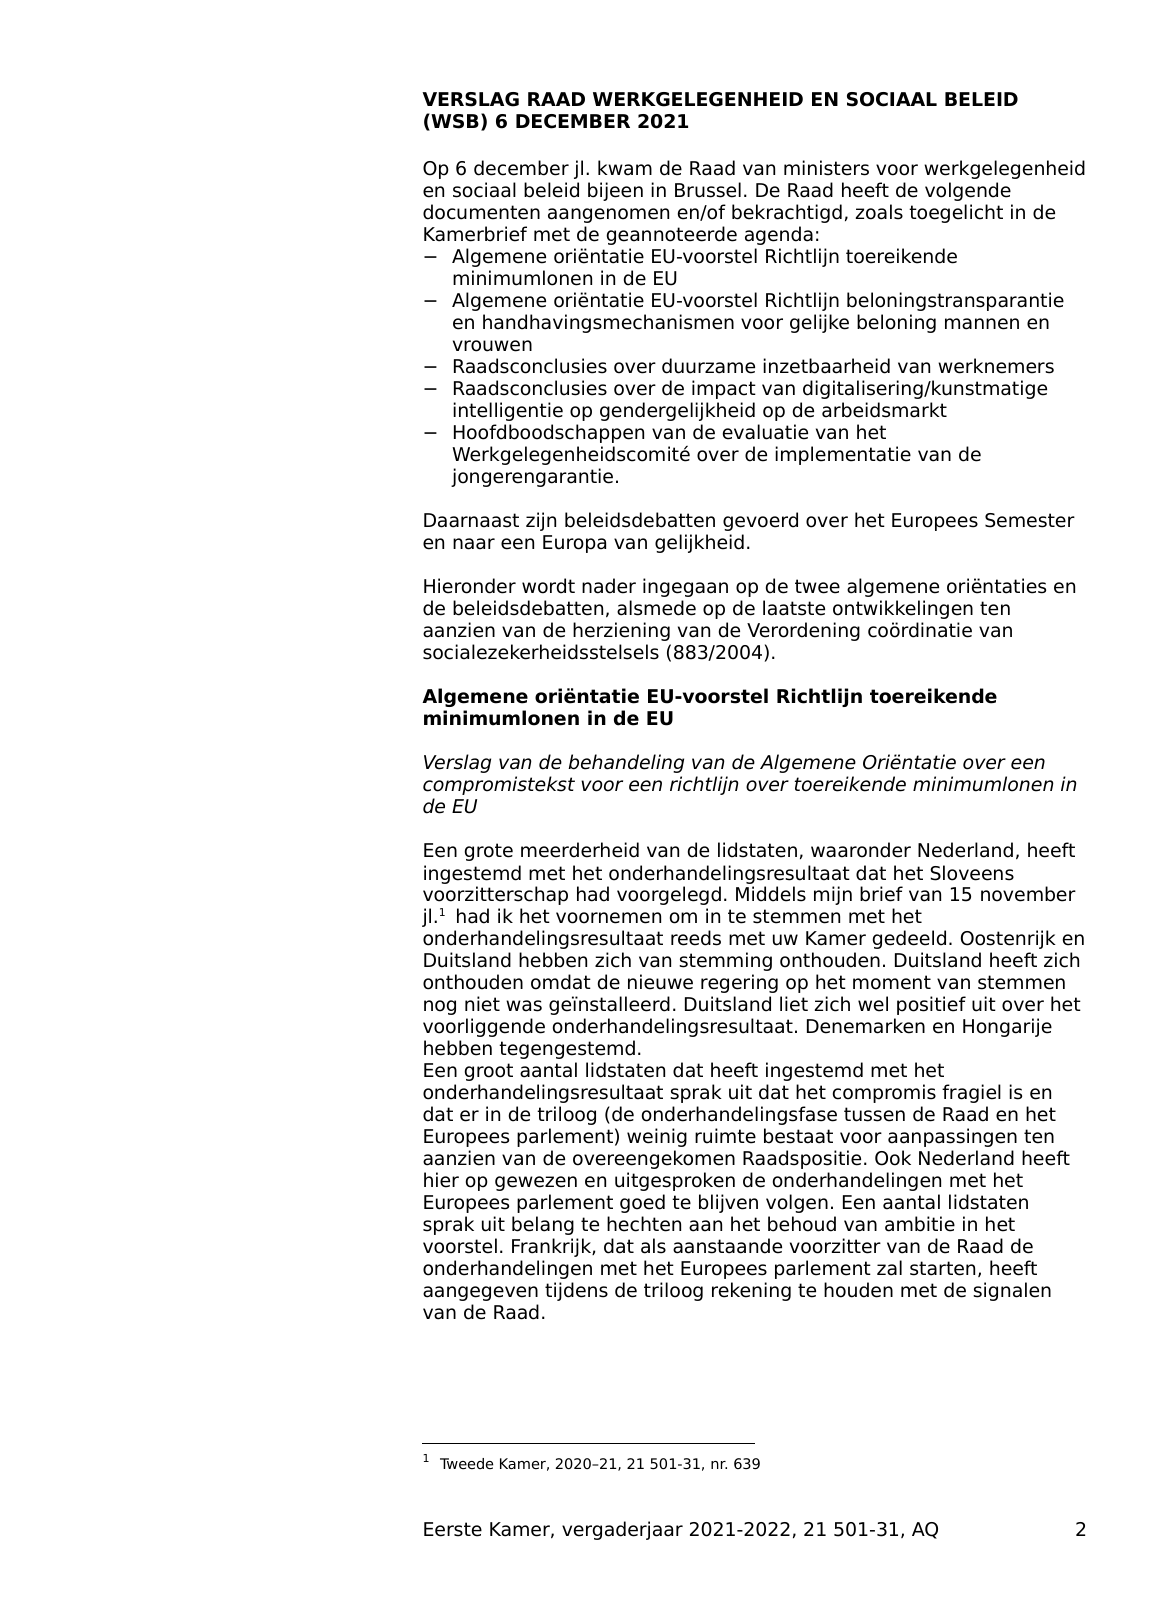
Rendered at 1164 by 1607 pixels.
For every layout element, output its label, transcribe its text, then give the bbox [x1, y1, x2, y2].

text − Hoofdboodschappen van de evaluatie van het Werkgelegenheidscomité over de implementatie van de jongerengarantie. [422, 422, 1087, 488]
text Een groot aantal lidstaten dat heeft ingestemd met het onderhandelingsresultaat sprak uit dat het compromis fragiel is en dat er in de triloog (de onderhandelingsfase tussen de Raad en het Europees parlement) weinig ruimte bestaat voor aanpassingen ten aanzien van de overeengekomen Raadspositie. Ook Nederland heeft hier op gewezen en uitgesproken de onderhandelingen met het Europees parlement goed te blijven volgen. Een aantal lidstaten sprak uit belang te hechten aan het behoud van ambitie in het voorstel. Frankrijk, dat als aanstaande voorzitter van de Raad de onderhandelingen met het Europees parlement zal starten, heeft aangegeven tijdens de triloog rekening te houden met de signalen van de Raad. [422, 1060, 1087, 1324]
text − Algemene oriëntatie EU-voorstel Richtlijn beloningstransparantie en handhavingsmechanismen voor gelijke beloning mannen en vrouwen [422, 290, 1087, 356]
text Een grote meerderheid van de lidstaten, waaronder Nederland, heeft ingestemd met het onderhandelingsresultaat dat het Sloveens voorzitterschap had voorgelegd. Middels mijn brief van 15 november jl. had ik het voornemen om in te stemmen met het onderhandelingsresultaat reeds met uw Kamer gedeeld. Oostenrijk en Duitsland hebben zich van stemming onthouden. Duitsland heeft zich onthouden omdat de nieuwe regering op het moment van stemmen nog niet was geïnstalleerd. Duitsland liet zich wel positief uit over het voorliggende onderhandelingsresultaat. Denemarken en Hongarije hebben tegengestemd. [422, 840, 1087, 1060]
text − Raadsconclusies over de impact van digitalisering/kunstmatige intelligentie op gendergelijkheid op de arbeidsmarkt [422, 378, 1087, 422]
text Op 6 december jl. kwam de Raad van ministers voor werkgelegenheid en sociaal beleid bijeen in Brussel. De Raad heeft de volgende documenten aangenomen en/of bekrachtigd, zoals toegelicht in de Kamerbrief met de geannoteerde agenda: [422, 158, 1087, 246]
subtitle Algemene oriëntatie EU-voorstel Richtlijn toereikende minimumlonen in de EU [422, 686, 1087, 730]
text Tweede Kamer, 2020–21, 21 501-31, nr. 639 [422, 1452, 1087, 1474]
subtitle Verslag van de behandeling van de Algemene Oriëntatie over een compromistekst voor een richtlijn over toereikende minimumlonen in de EU [422, 752, 1087, 818]
subtitle VERSLAG RAAD WERKGELEGENHEID EN SOCIAAL BELEID (WSB) 6 DECEMBER 2021 [422, 89, 1087, 133]
text − Algemene oriëntatie EU-voorstel Richtlijn toereikende minimumlonen in de EU [422, 246, 1087, 290]
text − Raadsconclusies over duurzame inzetbaarheid van werknemers [422, 356, 1087, 378]
text Hieronder wordt nader ingegaan op de twee algemene oriëntaties en de beleidsdebatten, alsmede op de laatste ontwikkelingen ten aanzien van de herziening van de Verordening coördinatie van socialezekerheidsstelsels (883/2004). [422, 576, 1087, 664]
text Daarnaast zijn beleidsdebatten gevoerd over het Europees Semester en naar een Europa van gelijkheid. [422, 510, 1087, 554]
